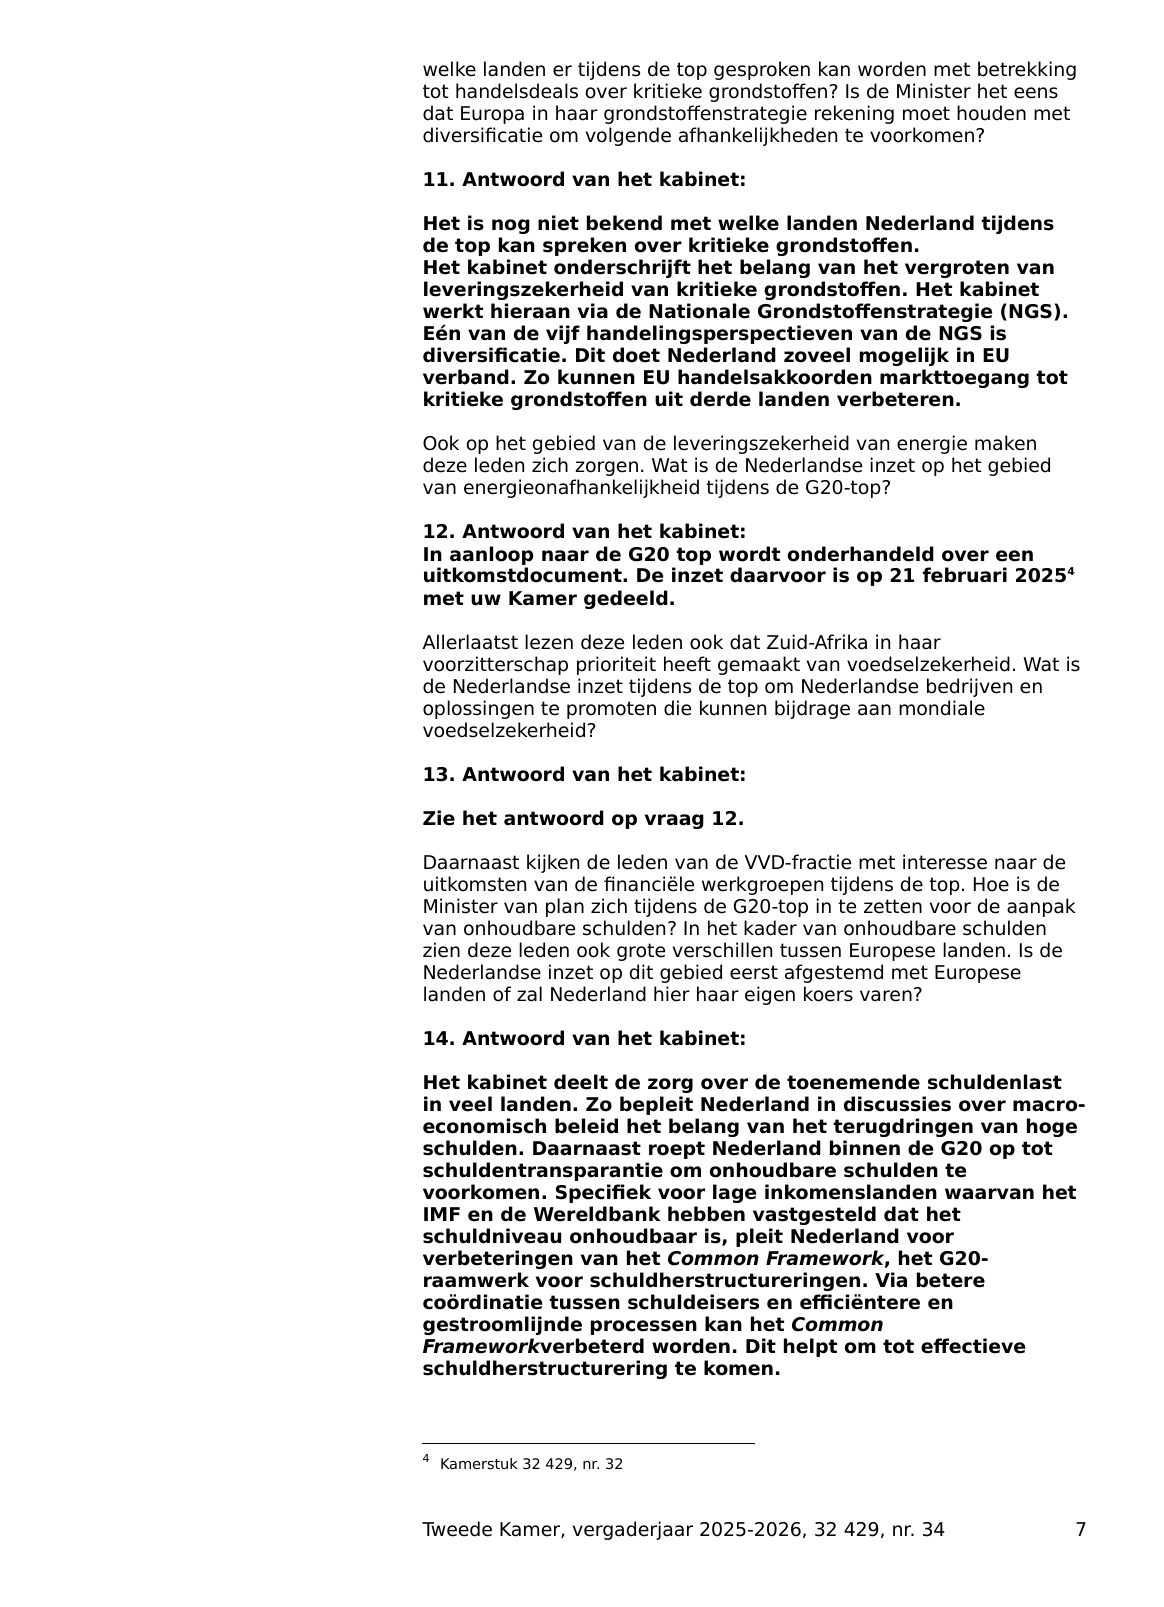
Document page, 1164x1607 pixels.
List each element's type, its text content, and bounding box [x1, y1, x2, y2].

text Zie het antwoord op vraag 12. [422, 808, 1087, 830]
text Het is nog niet bekend met welke landen Nederland tijdens de top kan spreken over kritieke grondstoffen. [422, 213, 1087, 257]
text Ook op het gebied van de leveringszekerheid van energie maken deze leden zich zorgen. Wat is de Nederlandse inzet op het gebied van energieonafhankelijkheid tijdens de G20-top? [422, 433, 1087, 499]
text 13. Antwoord van het kabinet: [422, 764, 1087, 786]
text Allerlaatst lezen deze leden ook dat Zuid-Afrika in haar voorzitterschap prioriteit heeft gemaakt van voedselzekerheid. Wat is de Nederlandse inzet tijdens de top om Nederlandse bedrijven en oplossingen te promoten die kunnen bijdrage aan mondiale voedselzekerheid? [422, 632, 1087, 741]
text 12. Antwoord van het kabinet: [422, 521, 1087, 543]
text Het kabinet onderschrijft het belang van het vergroten van leveringszekerheid van kritieke grondstoffen. Het kabinet werkt hieraan via de Nationale Grondstoffenstrategie (NGS). Eén van de vijf handelingsperspectieven van de NGS is diversificatie. Dit doet Nederland zoveel mogelijk in EU verband. Zo kunnen EU handelsakkoorden markttoegang tot kritieke grondstoffen uit derde landen verbeteren. [422, 257, 1087, 411]
text Het kabinet deelt de zorg over de toenemende schuldenlast in veel landen. Zo bepleit Nederland in discussies over macro-economisch beleid het belang van het terugdringen van hoge schulden. Daarnaast roept Nederland binnen de G20 op tot schuldentransparantie om onhoudbare schulden te voorkomen. Specifiek voor lage inkomenslanden waarvan het IMF en de Wereldbank hebben vastgesteld dat het schuldniveau onhoudbaar is, pleit Nederland voor verbeteringen van het Common Framework, het G20-raamwerk voor schuldherstructureringen. Via betere coördinatie tussen schuldeisers en efficiëntere en gestroomlijnde processen kan het Common Frameworkverbeterd worden. Dit helpt om tot effectieve schuldherstructurering te komen. [422, 1072, 1087, 1380]
text Kamerstuk 32 429, nr. 32 [422, 1452, 1087, 1474]
text 11. Antwoord van het kabinet: [422, 169, 1087, 191]
text Daarnaast kijken de leden van de VVD-fractie met interesse naar de uitkomsten van de financiële werkgroepen tijdens de top. Hoe is de Minister van plan zich tijdens de G20-top in te zetten voor de aanpak van onhoudbare schulden? In het kader van onhoudbare schulden zien deze leden ook grote verschillen tussen Europese landen. Is de Nederlandse inzet op dit gebied eerst afgestemd met Europese landen of zal Nederland hier haar eigen koers varen? [422, 852, 1087, 1006]
text welke landen er tijdens de top gesproken kan worden met betrekking tot handelsdeals over kritieke grondstoffen? Is de Minister het eens dat Europa in haar grondstoffenstrategie rekening moet houden met diversificatie om volgende afhankelijkheden te voorkomen? [422, 59, 1087, 147]
text In aanloop naar de G20 top wordt onderhandeld over een uitkomstdocument. De inzet daarvoor is op 21 februari 2025 met uw Kamer gedeeld. [422, 543, 1087, 609]
text 14. Antwoord van het kabinet: [422, 1028, 1087, 1050]
